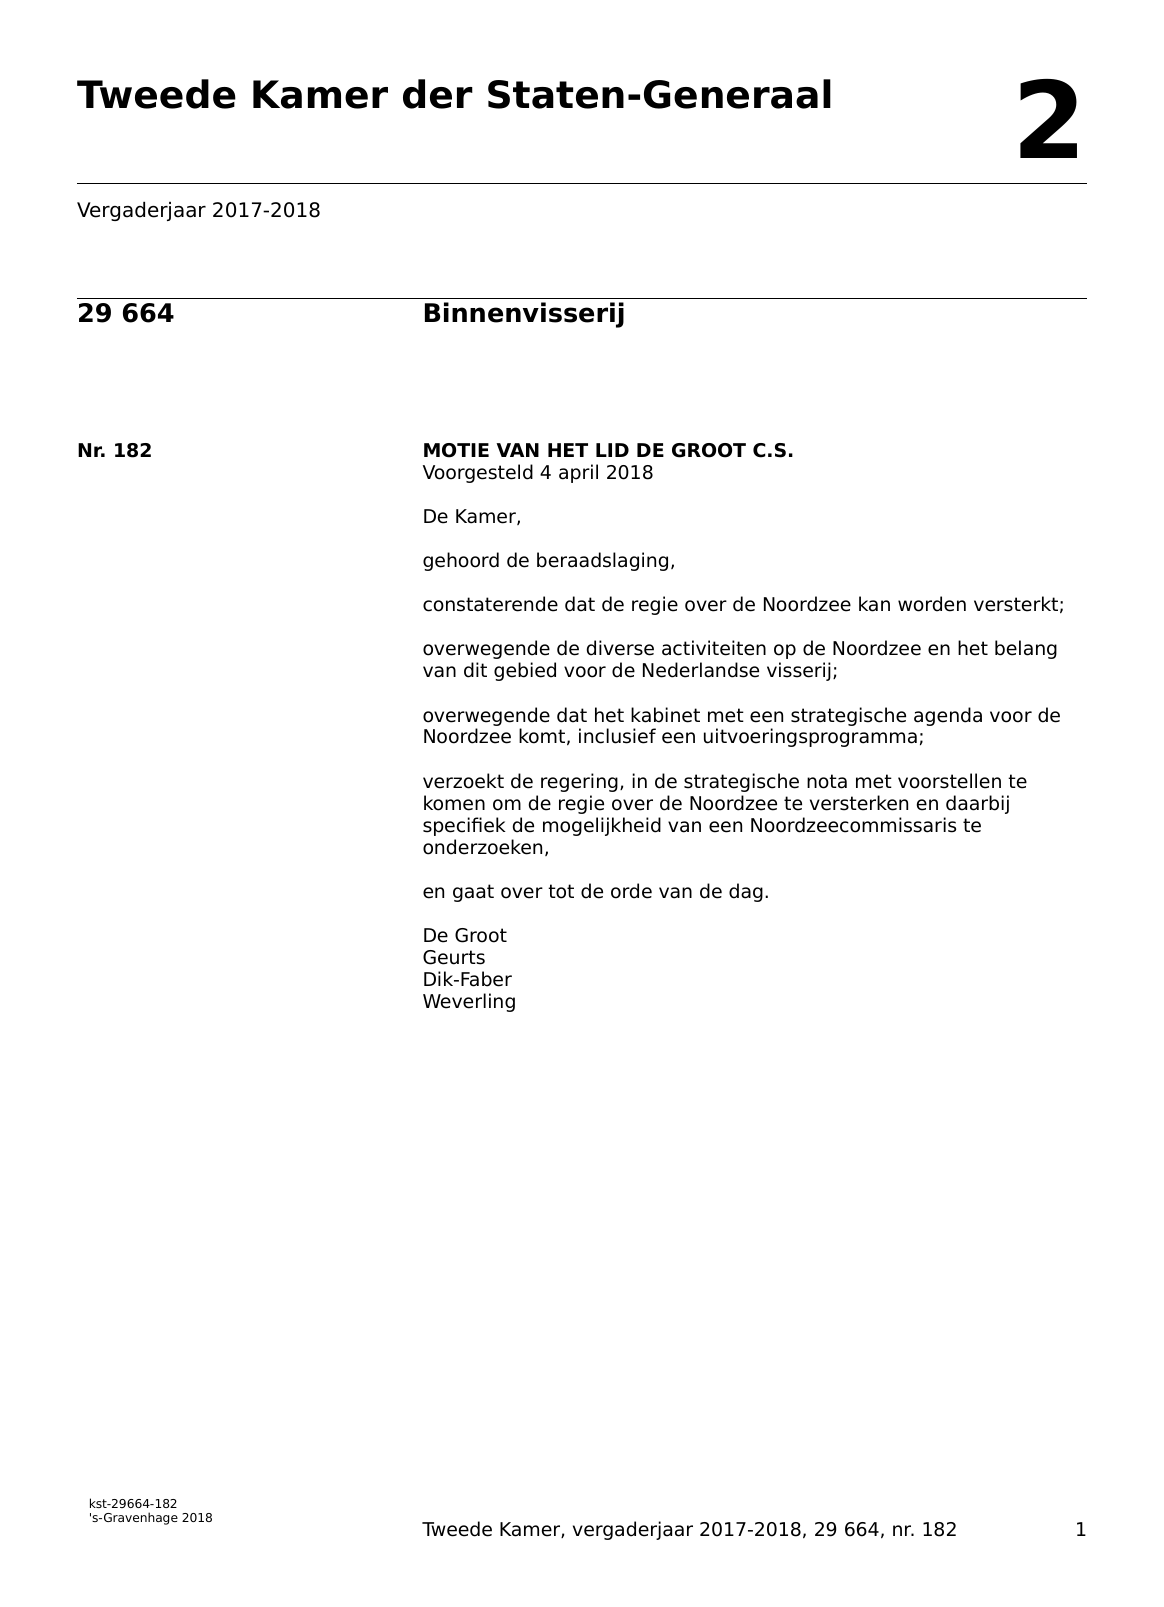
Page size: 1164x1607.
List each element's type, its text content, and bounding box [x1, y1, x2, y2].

text constaterende dat de regie over de Noordzee kan worden versterkt; [422, 594, 1087, 616]
table_cell Vergaderjaar 2017-2018 [77, 184, 1087, 298]
text kst-29664-182 [88, 1497, 323, 1511]
text Geurts [422, 947, 1087, 969]
text Weverling [422, 991, 1087, 1013]
text overwegende dat het kabinet met een strategische agenda voor de Noordzee komt, inclusief een uitvoeringsprogramma; [422, 704, 1087, 748]
text en gaat over tot de orde van de dag. [422, 881, 1087, 903]
table_header 2 [886, 59, 1087, 183]
text 's-Gravenhage 2018 [88, 1511, 323, 1525]
subtitle 29 664 Binnenvisserij [77, 299, 1087, 329]
text gehoord de beraadslaging, [422, 550, 1087, 572]
subtitle Nr. 182 MOTIE VAN HET LID DE GROOT C.S. [77, 440, 1087, 462]
table_header Tweede Kamer der Staten-Generaal [77, 59, 886, 183]
text De Groot [422, 925, 1087, 947]
text Voorgesteld 4 april 2018 [422, 462, 1087, 484]
text De Kamer, [422, 506, 1087, 528]
text verzoekt de regering, in de strategische nota met voorstellen te komen om de regie over de Noordzee te versterken en daarbij specifiek de mogelijkheid van een Noordzeecommissaris te onderzoeken, [422, 771, 1087, 858]
text overwegende de diverse activiteiten op de Noordzee en het belang van dit gebied voor de Nederlandse visserij; [422, 638, 1087, 682]
text Dik-Faber [422, 969, 1087, 991]
